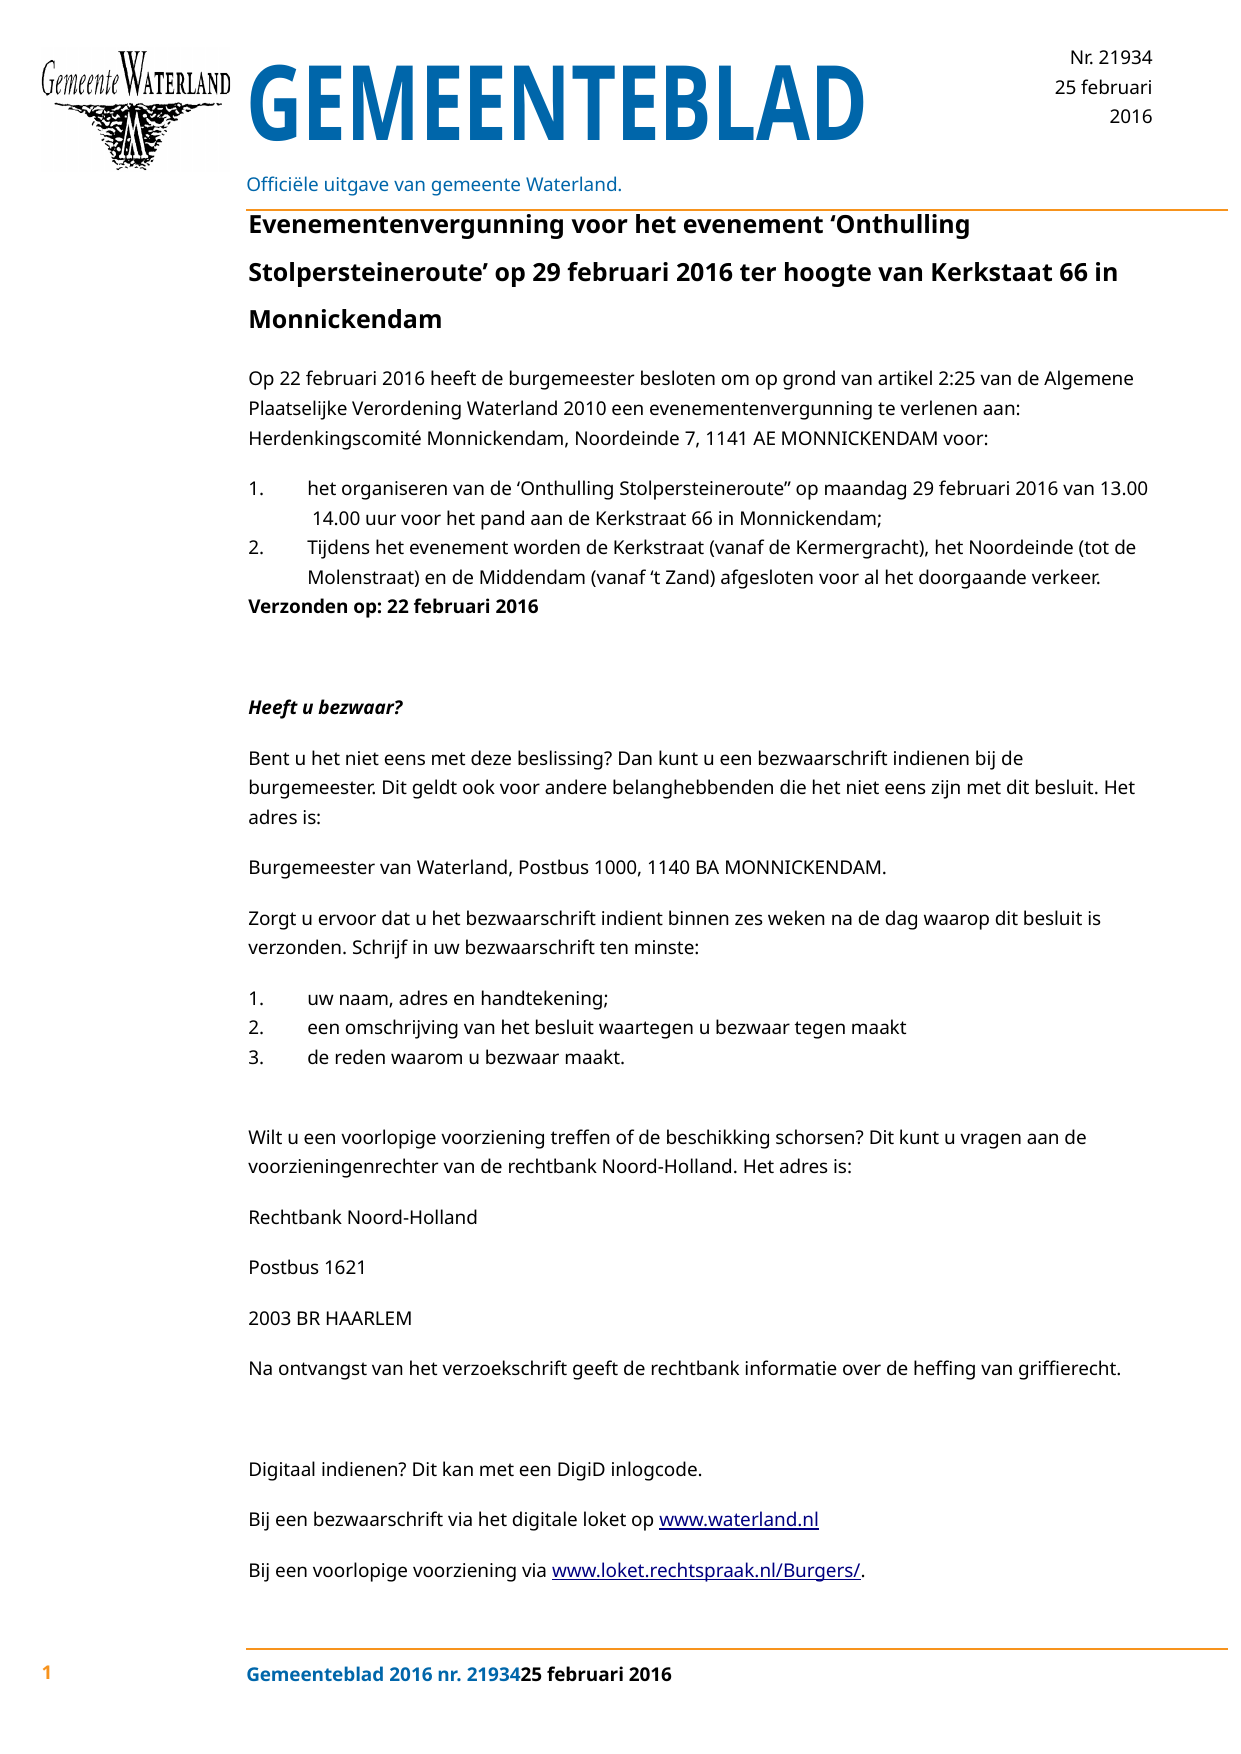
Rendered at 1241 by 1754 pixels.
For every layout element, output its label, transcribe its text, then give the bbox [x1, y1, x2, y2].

text Rechtbank Noord-Holland [248, 1204, 1152, 1229]
text 2003 BR HAARLEM [248, 1305, 1152, 1330]
text Bij een voorlopige voorziening via www.loket.rechtspraak.nl/Burgers/. [248, 1557, 1152, 1582]
text Zorgt u ervoor dat u het bezwaarschrift indient binnen zes weken na de dag waarop dit besluit is verzonden. Schrijf in uw bezwaarschrift ten minste: [248, 905, 1152, 960]
text Burgemeester van Waterland, Postbus 1000, 1140 BA MONNICKENDAM. [248, 854, 1152, 880]
text Op 22 februari 2016 heeft de burgemeester besloten om op grond van artikel 2:25 van de Algemene Plaatselijke Verordening Waterland 2010 een evenementenvergunning te verlenen aan: Herdenkingscomité Monnickendam, Noordeinde 7, 1141 AE MONNICKENDAM voor: [248, 366, 1152, 450]
picture [41, 47, 231, 172]
list de reden waarom u bezwaar maakt. [248, 1044, 1152, 1069]
text Bij een bezwaarschrift via het digitale loket op www.waterland.nl [248, 1506, 1152, 1532]
text Digitaal indienen? Dit kan met een DigiD inlogcode. [248, 1456, 1152, 1482]
text Heeft u bezwaar? [248, 694, 1152, 720]
text Bent u het niet eens met deze beslissing? Dan kunt u een bezwaarschrift indienen bij de burgemeester. Dit geldt ook voor andere belanghebbenden die het niet eens zijn met dit besluit. Het adres is: [248, 745, 1152, 829]
list Tijdens het evenement worden de Kerkstraat (vanaf de Kermergracht), het Noordeinde (tot de Molenstraat) en de Middendam (vanaf ‘t Zand) afgesloten voor al het doorgaande verkeer. [248, 534, 1152, 589]
text Na ontvangst van het verzoekschrift geeft de rechtbank informatie over de heffing van griffierecht. [248, 1355, 1152, 1381]
text Verzonden op: 22 februari 2016 [248, 593, 1152, 619]
text Postbus 1621 [248, 1254, 1152, 1280]
text Evenementenvergunning voor het evenement ‘Onthulling Stolpersteineroute’ op 29 februari 2016 ter hoogte van Kerkstaat 66 in Monnickendam [248, 211, 1152, 336]
text Wilt u een voorlopige voorziening treffen of de beschikking schorsen? Dit kunt u vragen aan de voorzieningenrechter van de rechtbank Noord-Holland. Het adres is: [248, 1124, 1152, 1179]
list het organiseren van de ‘Onthulling Stolpersteineroute” op maandag 29 februari 2016 van 13.00 ­ 14.00 uur voor het pand aan de Kerkstraat 66 in Monnickendam; [248, 475, 1152, 530]
list een omschrijving van het besluit waartegen u bezwaar tegen maakt [248, 1014, 1152, 1040]
list uw naam, adres en handtekening; [248, 985, 1152, 1010]
